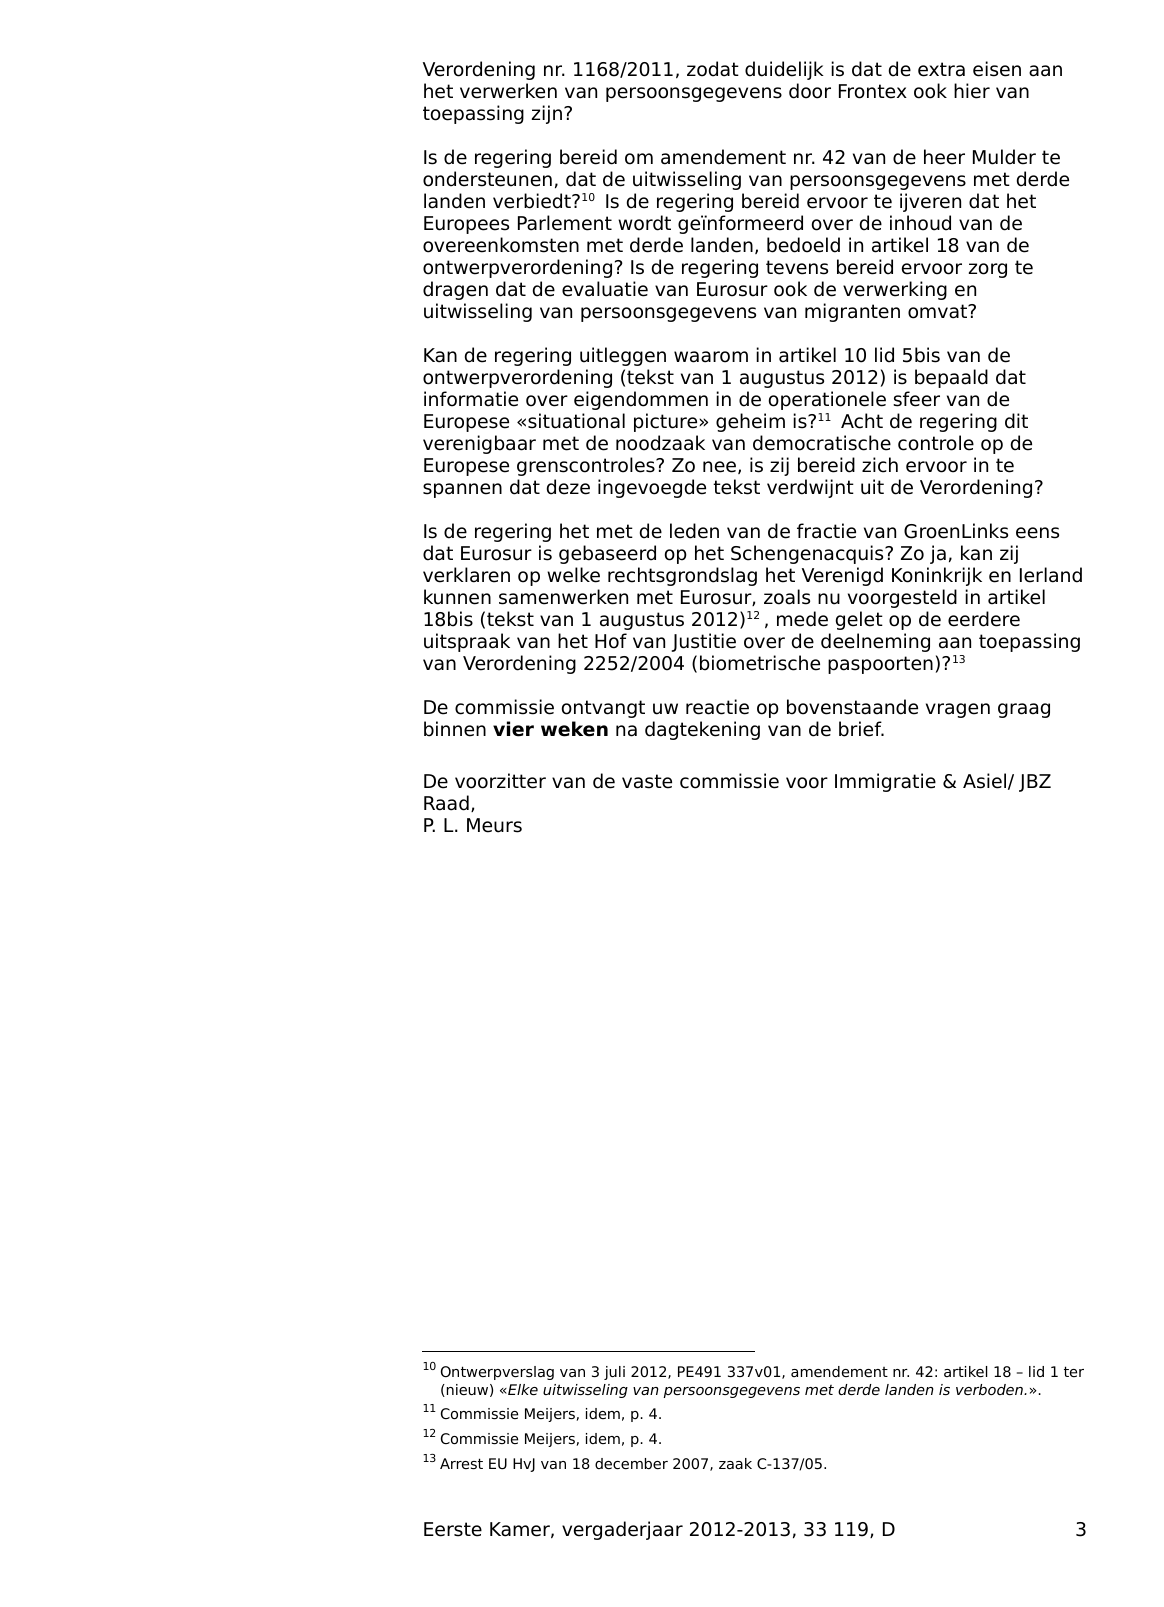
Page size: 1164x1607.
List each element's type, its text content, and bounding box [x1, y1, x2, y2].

text Ontwerpverslag van 3 juli 2012, PE491 337v01, amendement nr. 42: artikel 18 – lid 1 ter (nieuw) «Elke uitwisseling van persoonsgegevens met derde landen is verboden.». [422, 1360, 1087, 1399]
text Is de regering het met de leden van de fractie van GroenLinks eens dat Eurosur is gebaseerd op het Schengenacquis? Zo ja, kan zij verklaren op welke rechtsgrondslag het Verenigd Koninkrijk en Ierland kunnen samenwerken met Eurosur, zoals nu voorgesteld in artikel 18bis (tekst van 1 augustus 2012), mede gelet op de eerdere uitspraak van het Hof van Justitie over de deelneming aan toepassing van Verordening 2252/2004 (biometrische paspoorten)? [422, 521, 1087, 675]
text Verordening nr. 1168/2011, zodat duidelijk is dat de extra eisen aan het verwerken van persoonsgegevens door Frontex ook hier van toepassing zijn? [422, 59, 1087, 125]
text Commissie Meijers, idem, p. 4. [422, 1427, 1087, 1449]
text Arrest EU HvJ van 18 december 2007, zaak C-137/05. [422, 1452, 1087, 1474]
text Kan de regering uitleggen waarom in artikel 10 lid 5bis van de ontwerpverordening (tekst van 1 augustus 2012) is bepaald dat informatie over eigendommen in de operationele sfeer van de Europese «situational picture» geheim is? Acht de regering dit verenigbaar met de noodzaak van democratische controle op de Europese grenscontroles? Zo nee, is zij bereid zich ervoor in te spannen dat deze ingevoegde tekst verdwijnt uit de Verordening? [422, 345, 1087, 499]
text De commissie ontvangt uw reactie op bovenstaande vragen graag binnen vier weken na dagtekening van de brief. [422, 697, 1087, 741]
text Is de regering bereid om amendement nr. 42 van de heer Mulder te ondersteunen, dat de uitwisseling van persoonsgegevens met derde landen verbiedt? Is de regering bereid ervoor te ijveren dat het Europees Parlement wordt geïnformeerd over de inhoud van de overeenkomsten met derde landen, bedoeld in artikel 18 van de ontwerpverordening? Is de regering tevens bereid ervoor zorg te dragen dat de evaluatie van Eurosur ook de verwerking en uitwisseling van persoonsgegevens van migranten omvat? [422, 147, 1087, 323]
text De voorzitter van de vaste commissie voor Immigratie & Asiel/ JBZ Raad, P. L. Meurs [422, 771, 1087, 837]
text Commissie Meijers, idem, p. 4. [422, 1402, 1087, 1424]
